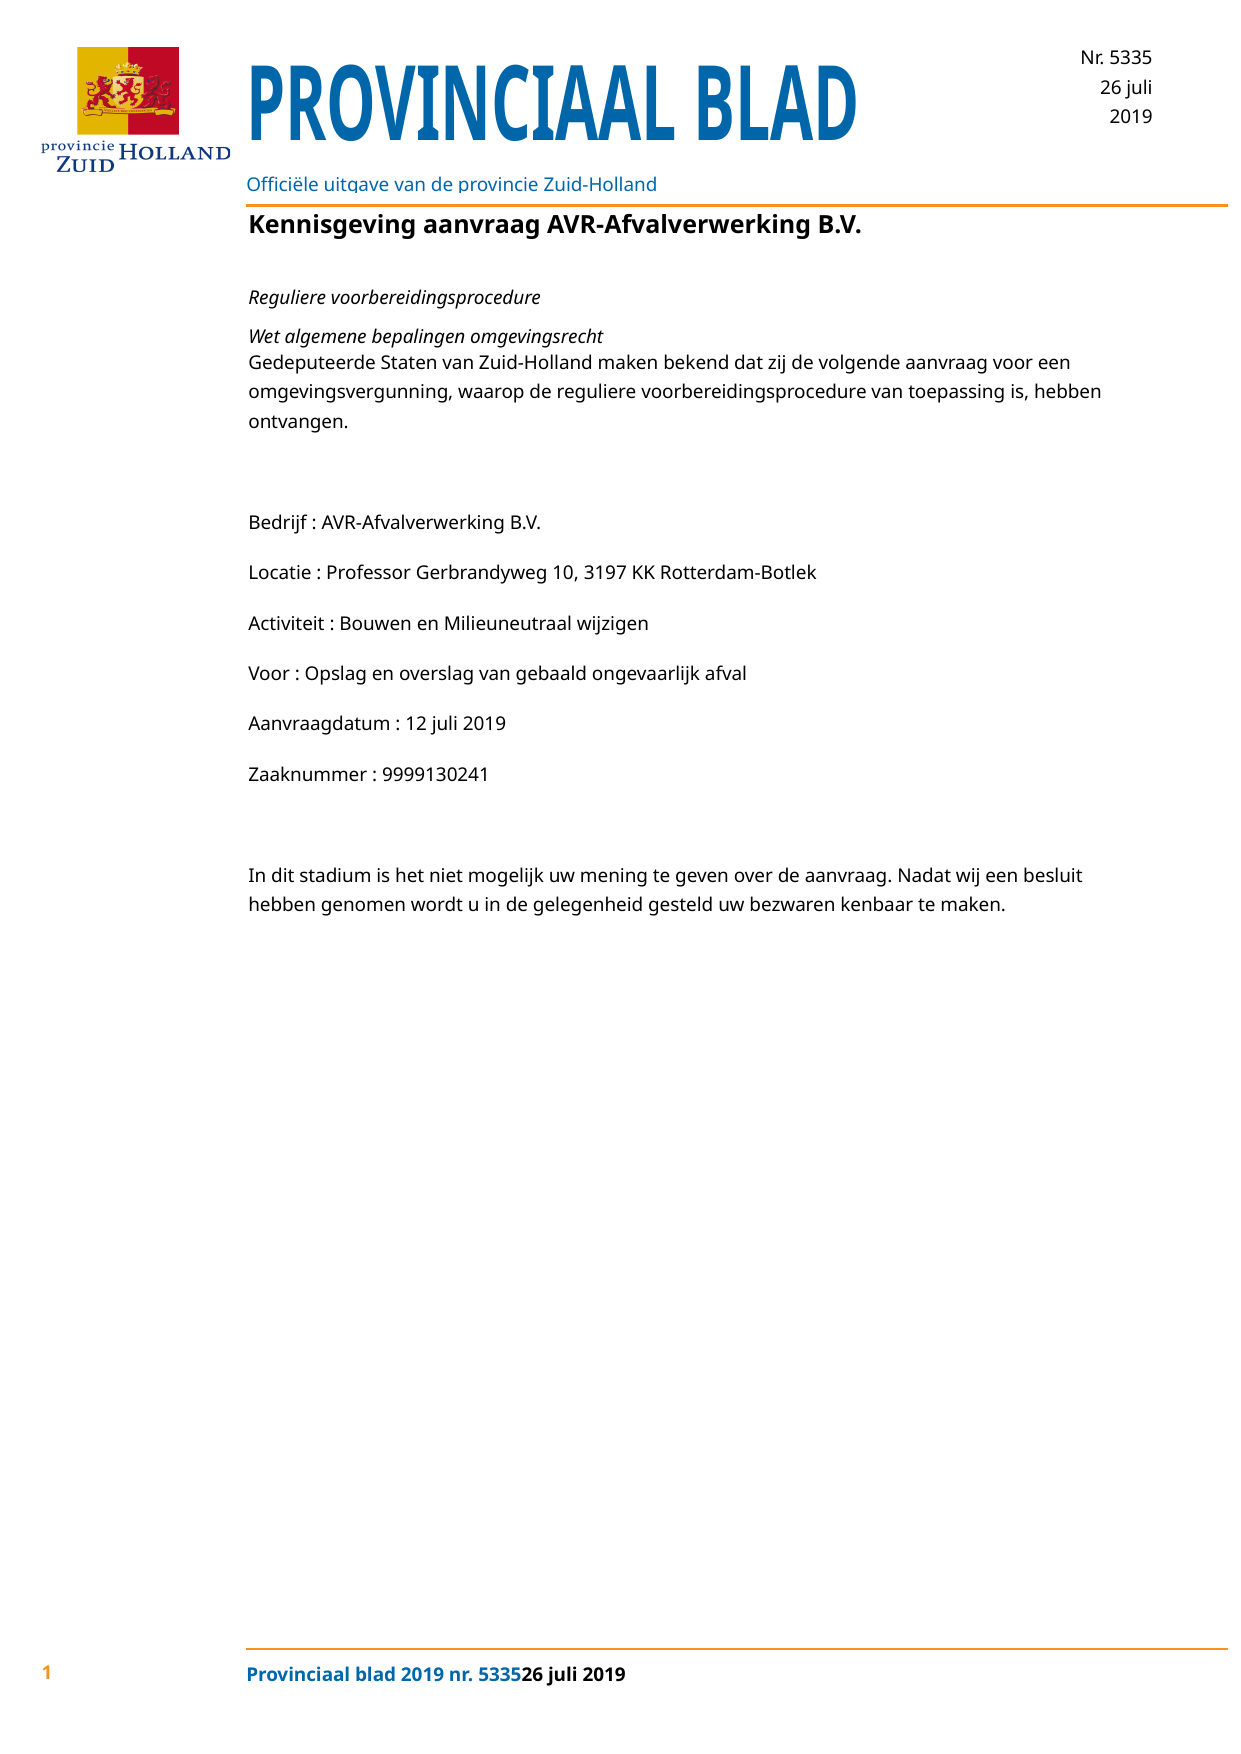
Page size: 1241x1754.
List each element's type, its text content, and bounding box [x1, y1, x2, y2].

text Reguliere voorbereidingsprocedure [248, 284, 1152, 309]
text Wet algemene bepalingen omgevingsrecht [248, 323, 1152, 349]
picture [41, 47, 231, 172]
text In dit stadium is het niet mogelijk uw mening te geven over de aanvraag. Nadat wij een besluit hebben genomen wordt u in de gelegenheid gesteld uw bezwaren kenbaar te maken. [248, 862, 1152, 917]
text Aanvraagdatum : 12 juli 2019 [248, 711, 1152, 736]
text Voor : Opslag en overslag van gebaald ongevaarlijk afval [248, 660, 1152, 686]
text Bedrijf : AVR-Afvalverwerking B.V. [248, 509, 1152, 534]
text Kennisgeving aanvraag AVR-Afvalverwerking B.V. [248, 207, 1152, 241]
text Gedeputeerde Staten van Zuid-Holland maken bekend dat zij de volgende aanvraag voor een omgevingsvergunning, waarop de reguliere voorbereidingsprocedure van toepassing is, hebben ontvangen. [248, 349, 1152, 434]
text Activiteit : Bouwen en Milieuneutraal wijzigen [248, 610, 1152, 635]
text Locatie : Professor Gerbrandyweg 10, 3197 KK Rotterdam-Botlek [248, 559, 1152, 585]
text Zaaknummer : 9999130241 [248, 761, 1152, 787]
